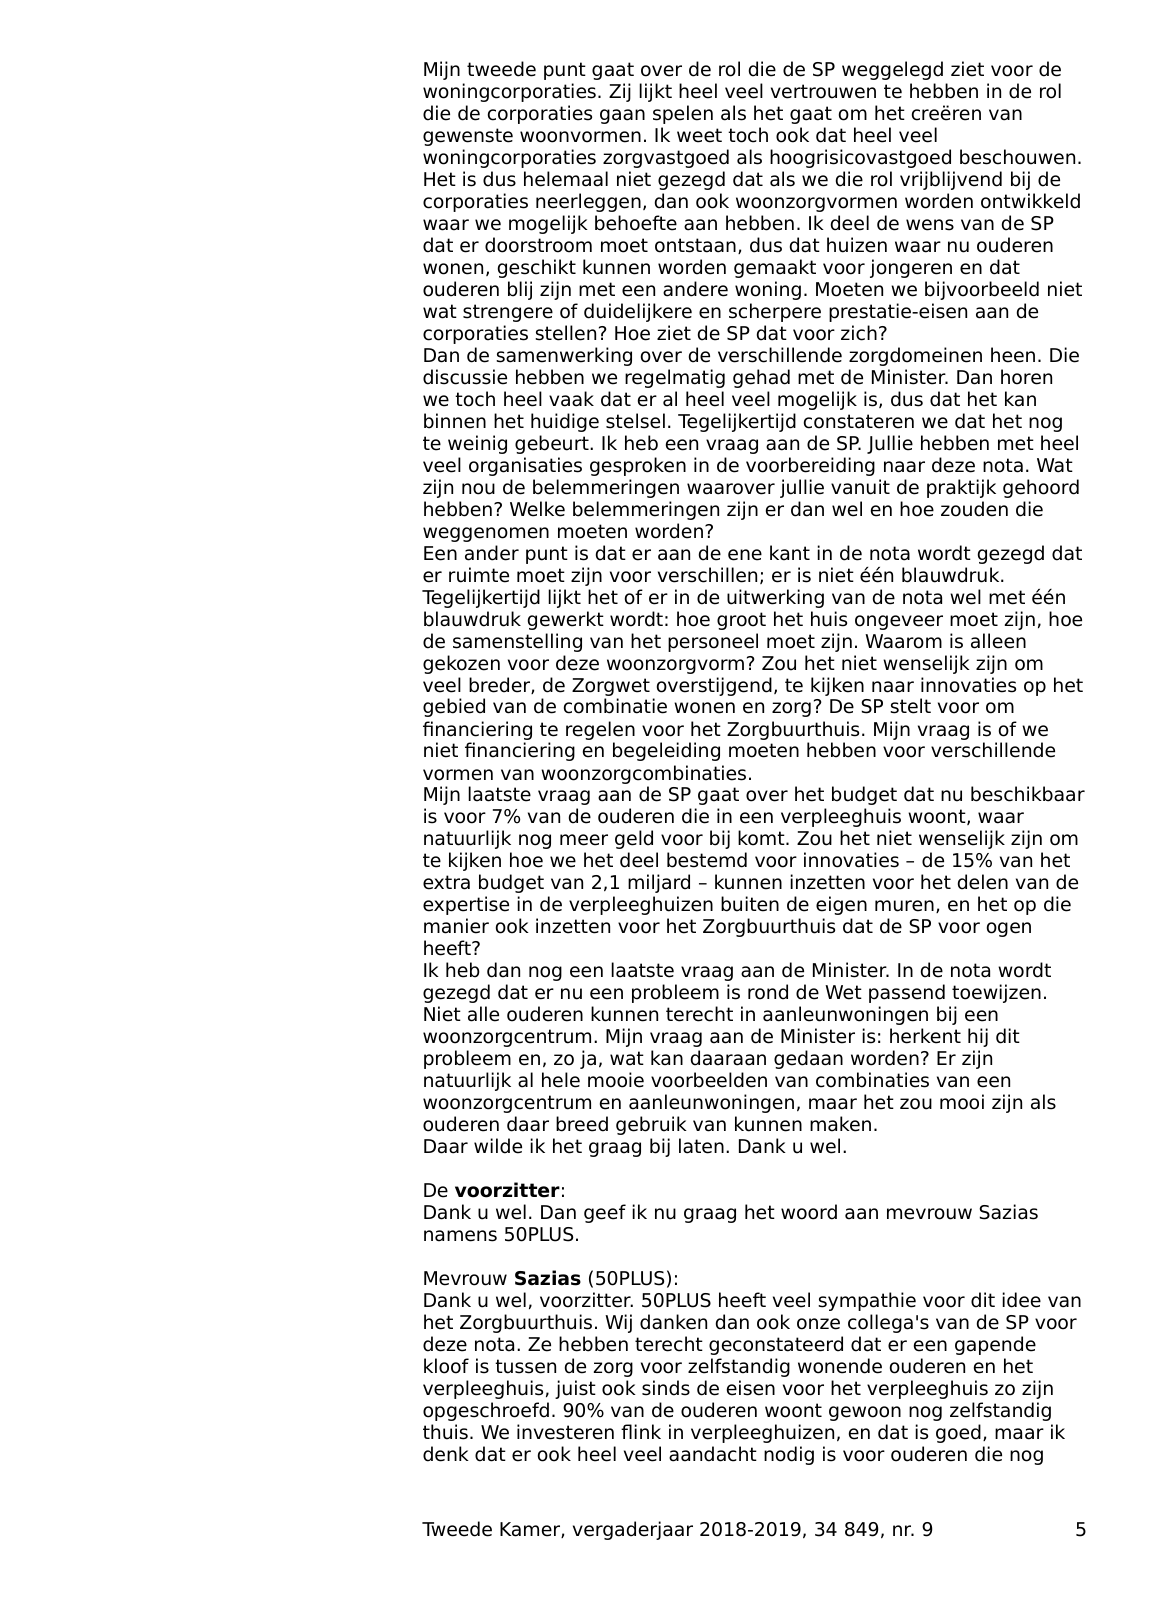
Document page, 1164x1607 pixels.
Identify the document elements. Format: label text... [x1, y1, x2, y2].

text De voorzitter: [422, 1180, 1087, 1202]
text Mijn laatste vraag aan de SP gaat over het budget dat nu beschikbaar is voor 7% van de ouderen die in een verpleeghuis woont, waar natuurlijk nog meer geld voor bij komt. Zou het niet wenselijk zijn om te kijken hoe we het deel bestemd voor innovaties – de 15% van het extra budget van 2,1 miljard – kunnen inzetten voor het delen van de expertise in de verpleeghuizen buiten de eigen muren, en het op die manier ook inzetten voor het Zorgbuurthuis dat de SP voor ogen heeft? [422, 784, 1087, 960]
text Dank u wel, voorzitter. 50PLUS heeft veel sympathie voor dit idee van het Zorgbuurthuis. Wij danken dan ook onze collega's van de SP voor deze nota. Ze hebben terecht geconstateerd dat er een gapende kloof is tussen de zorg voor zelfstandig wonende ouderen en het verpleeghuis, juist ook sinds de eisen voor het verpleeghuis zo zijn opgeschroefd. 90% van de ouderen woont gewoon nog zelfstandig thuis. We investeren flink in verpleeghuizen, en dat is goed, maar ik denk dat er ook heel veel aandacht nodig is voor ouderen die nog [422, 1290, 1087, 1466]
text Mijn tweede punt gaat over de rol die de SP weggelegd ziet voor de woningcorporaties. Zij lijkt heel veel vertrouwen te hebben in de rol die de corporaties gaan spelen als het gaat om het creëren van gewenste woonvormen. Ik weet toch ook dat heel veel woningcorporaties zorgvastgoed als hoogrisicovastgoed beschouwen. Het is dus helemaal niet gezegd dat als we die rol vrijblijvend bij de corporaties neerleggen, dan ook woonzorgvormen worden ontwikkeld waar we mogelijk behoefte aan hebben. Ik deel de wens van de SP dat er doorstroom moet ontstaan, dus dat huizen waar nu ouderen wonen, geschikt kunnen worden gemaakt voor jongeren en dat ouderen blij zijn met een andere woning. Moeten we bijvoorbeeld niet wat strengere of duidelijkere en scherpere prestatie-eisen aan de corporaties stellen? Hoe ziet de SP dat voor zich? [422, 59, 1087, 345]
text Ik heb dan nog een laatste vraag aan de Minister. In de nota wordt gezegd dat er nu een probleem is rond de Wet passend toewijzen. Niet alle ouderen kunnen terecht in aanleunwoningen bij een woonzorgcentrum. Mijn vraag aan de Minister is: herkent hij dit probleem en, zo ja, wat kan daaraan gedaan worden? Er zijn natuurlijk al hele mooie voorbeelden van combinaties van een woonzorgcentrum en aanleunwoningen, maar het zou mooi zijn als ouderen daar breed gebruik van kunnen maken. [422, 960, 1087, 1136]
text Dan de samenwerking over de verschillende zorgdomeinen heen. Die discussie hebben we regelmatig gehad met de Minister. Dan horen we toch heel vaak dat er al heel veel mogelijk is, dus dat het kan binnen het huidige stelsel. Tegelijkertijd constateren we dat het nog te weinig gebeurt. Ik heb een vraag aan de SP. Jullie hebben met heel veel organisaties gesproken in de voorbereiding naar deze nota. Wat zijn nou de belemmeringen waarover jullie vanuit de praktijk gehoord hebben? Welke belemmeringen zijn er dan wel en hoe zouden die weggenomen moeten worden? [422, 345, 1087, 543]
text Een ander punt is dat er aan de ene kant in de nota wordt gezegd dat er ruimte moet zijn voor verschillen; er is niet één blauwdruk. Tegelijkertijd lijkt het of er in de uitwerking van de nota wel met één blauwdruk gewerkt wordt: hoe groot het huis ongeveer moet zijn, hoe de samenstelling van het personeel moet zijn. Waarom is alleen gekozen voor deze woonzorgvorm? Zou het niet wenselijk zijn om veel breder, de Zorgwet overstijgend, te kijken naar innovaties op het gebied van de combinatie wonen en zorg? De SP stelt voor om financiering te regelen voor het Zorgbuurthuis. Mijn vraag is of we niet financiering en begeleiding moeten hebben voor verschillende vormen van woonzorgcombinaties. [422, 543, 1087, 784]
text Mevrouw Sazias (50PLUS): [422, 1268, 1087, 1290]
text Dank u wel. Dan geef ik nu graag het woord aan mevrouw Sazias namens 50PLUS. [422, 1202, 1087, 1246]
text Daar wilde ik het graag bij laten. Dank u wel. [422, 1136, 1087, 1158]
